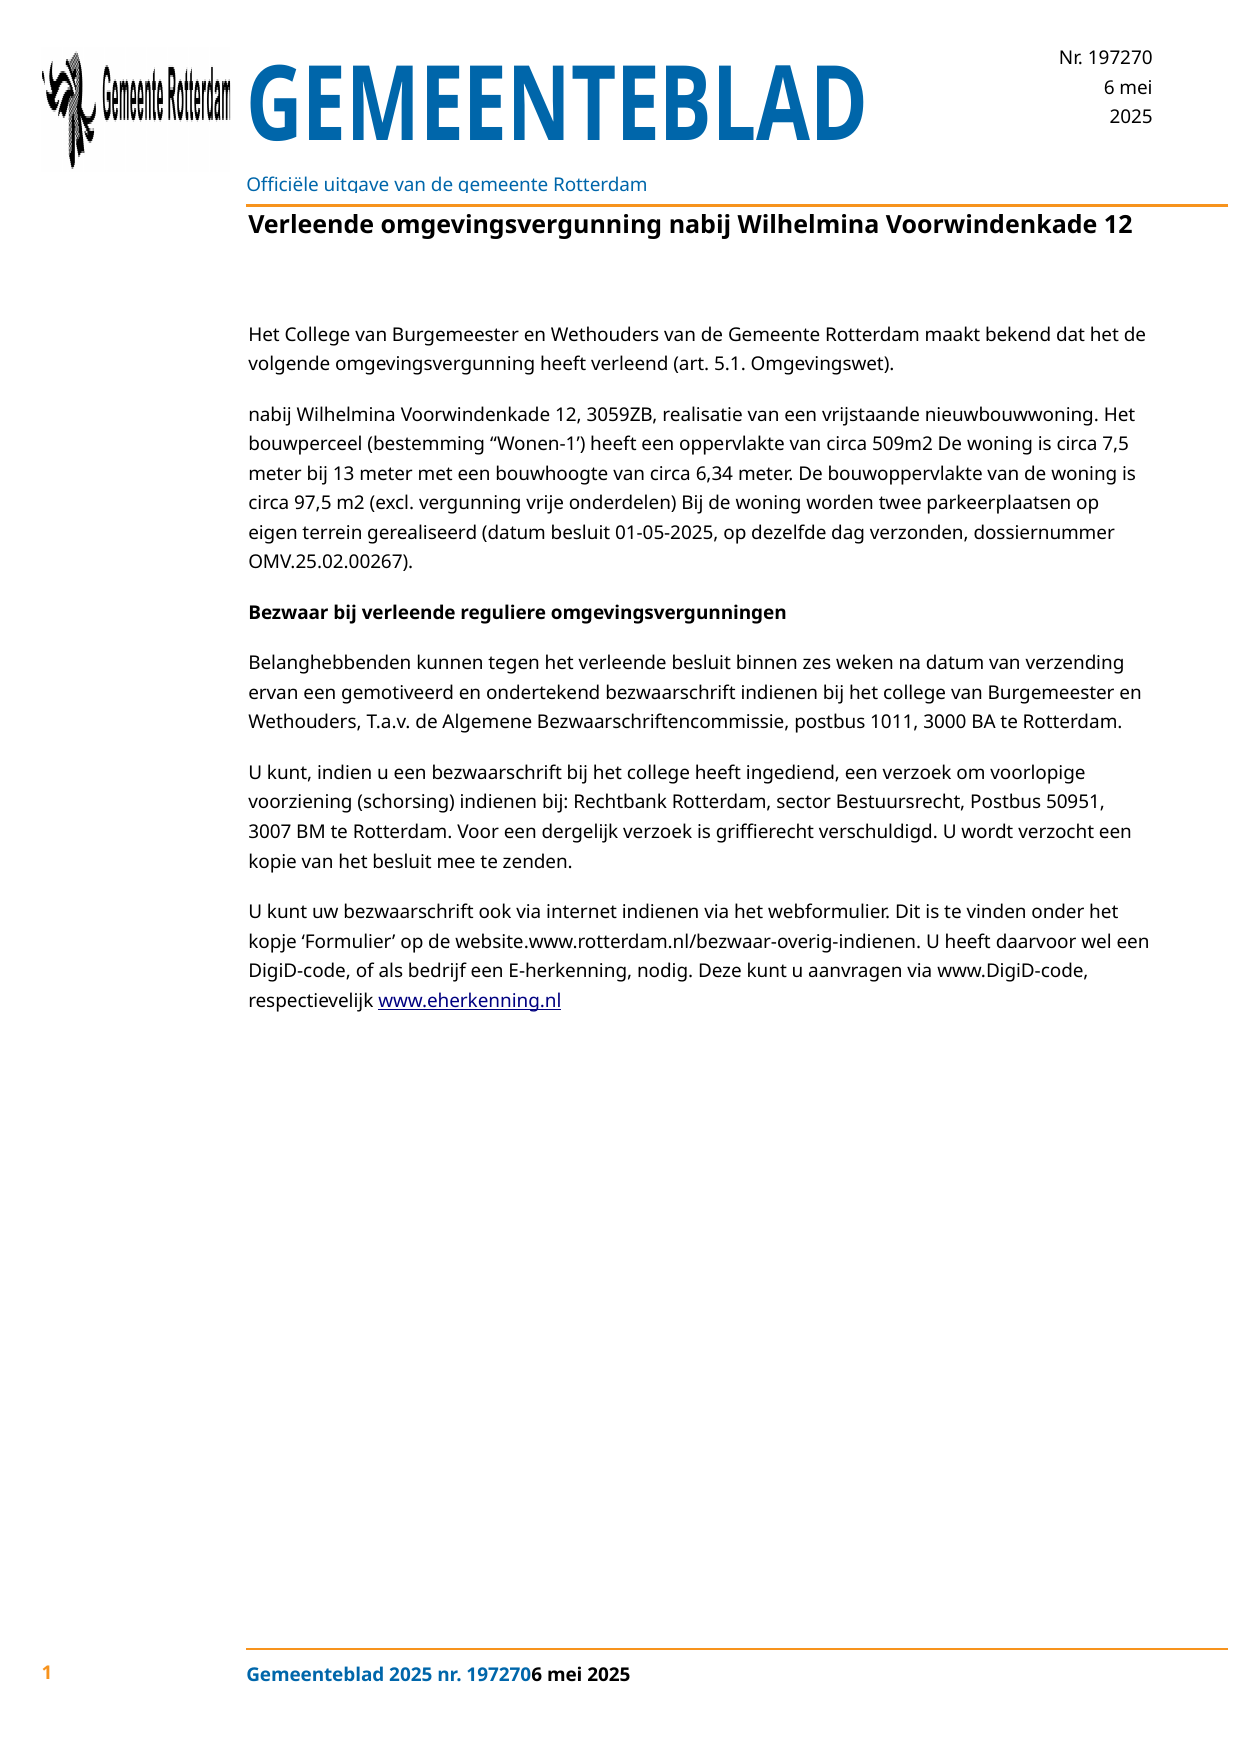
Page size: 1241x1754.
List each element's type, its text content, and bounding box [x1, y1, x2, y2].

text Verleende omgevingsvergunning nabij Wilhelmina Voorwindenkade 12 [248, 207, 1152, 241]
text Belanghebbenden kunnen tegen het verleende besluit binnen zes weken na datum van verzending ervan een gemotiveerd en ondertekend bezwaarschrift indienen bij het college van Burgemeester en Wethouders, T.a.v. de Algemene Bezwaarschriftencommissie, postbus 1011, 3000 BA te Rotterdam. [248, 649, 1152, 734]
picture [41, 47, 231, 172]
text U kunt uw bezwaarschrift ook via internet indienen via het webformulier. Dit is te vinden onder het kopje ‘Formulier’ op de website.www.rotterdam.nl/bezwaar-overig-indienen. U heeft daarvoor wel een DigiD-code, of als bedrijf een E-herkenning, nodig. Deze kunt u aanvragen via www.DigiD-code, respectievelijk www.eherkenning.nl [248, 898, 1152, 1013]
text Het College van Burgemeester en Wethouders van de Gemeente Rotterdam maakt bekend dat het de volgende omgevingsvergunning heeft verleend (art. 5.1. Omgevingswet). [248, 321, 1152, 376]
text Bezwaar bij verleende reguliere omgevingsvergunningen [248, 599, 1152, 625]
text nabij Wilhelmina Voorwindenkade 12, 3059ZB, realisatie van een vrijstaande nieuwbouwwoning. Het bouwperceel (bestemming “Wonen-1’) heeft een oppervlakte van circa 509m2 De woning is circa 7,5 meter bij 13 meter met een bouwhoogte van circa 6,34 meter. De bouwoppervlakte van de woning is circa 97,5 m2 (excl. vergunning vrije onderdelen) Bij de woning worden twee parkeerplaatsen op eigen terrein gerealiseerd (datum besluit 01-05-2025, op dezelfde dag verzonden, dossiernummer OMV.25.02.00267). [248, 401, 1152, 574]
text U kunt, indien u een bezwaarschrift bij het college heeft ingediend, een verzoek om voorlopige voorziening (schorsing) indienen bij: Rechtbank Rotterdam, sector Bestuursrecht, Postbus 50951, 3007 BM te Rotterdam. Voor een dergelijk verzoek is griffierecht verschuldigd. U wordt verzocht een kopie van het besluit mee te zenden. [248, 759, 1152, 873]
